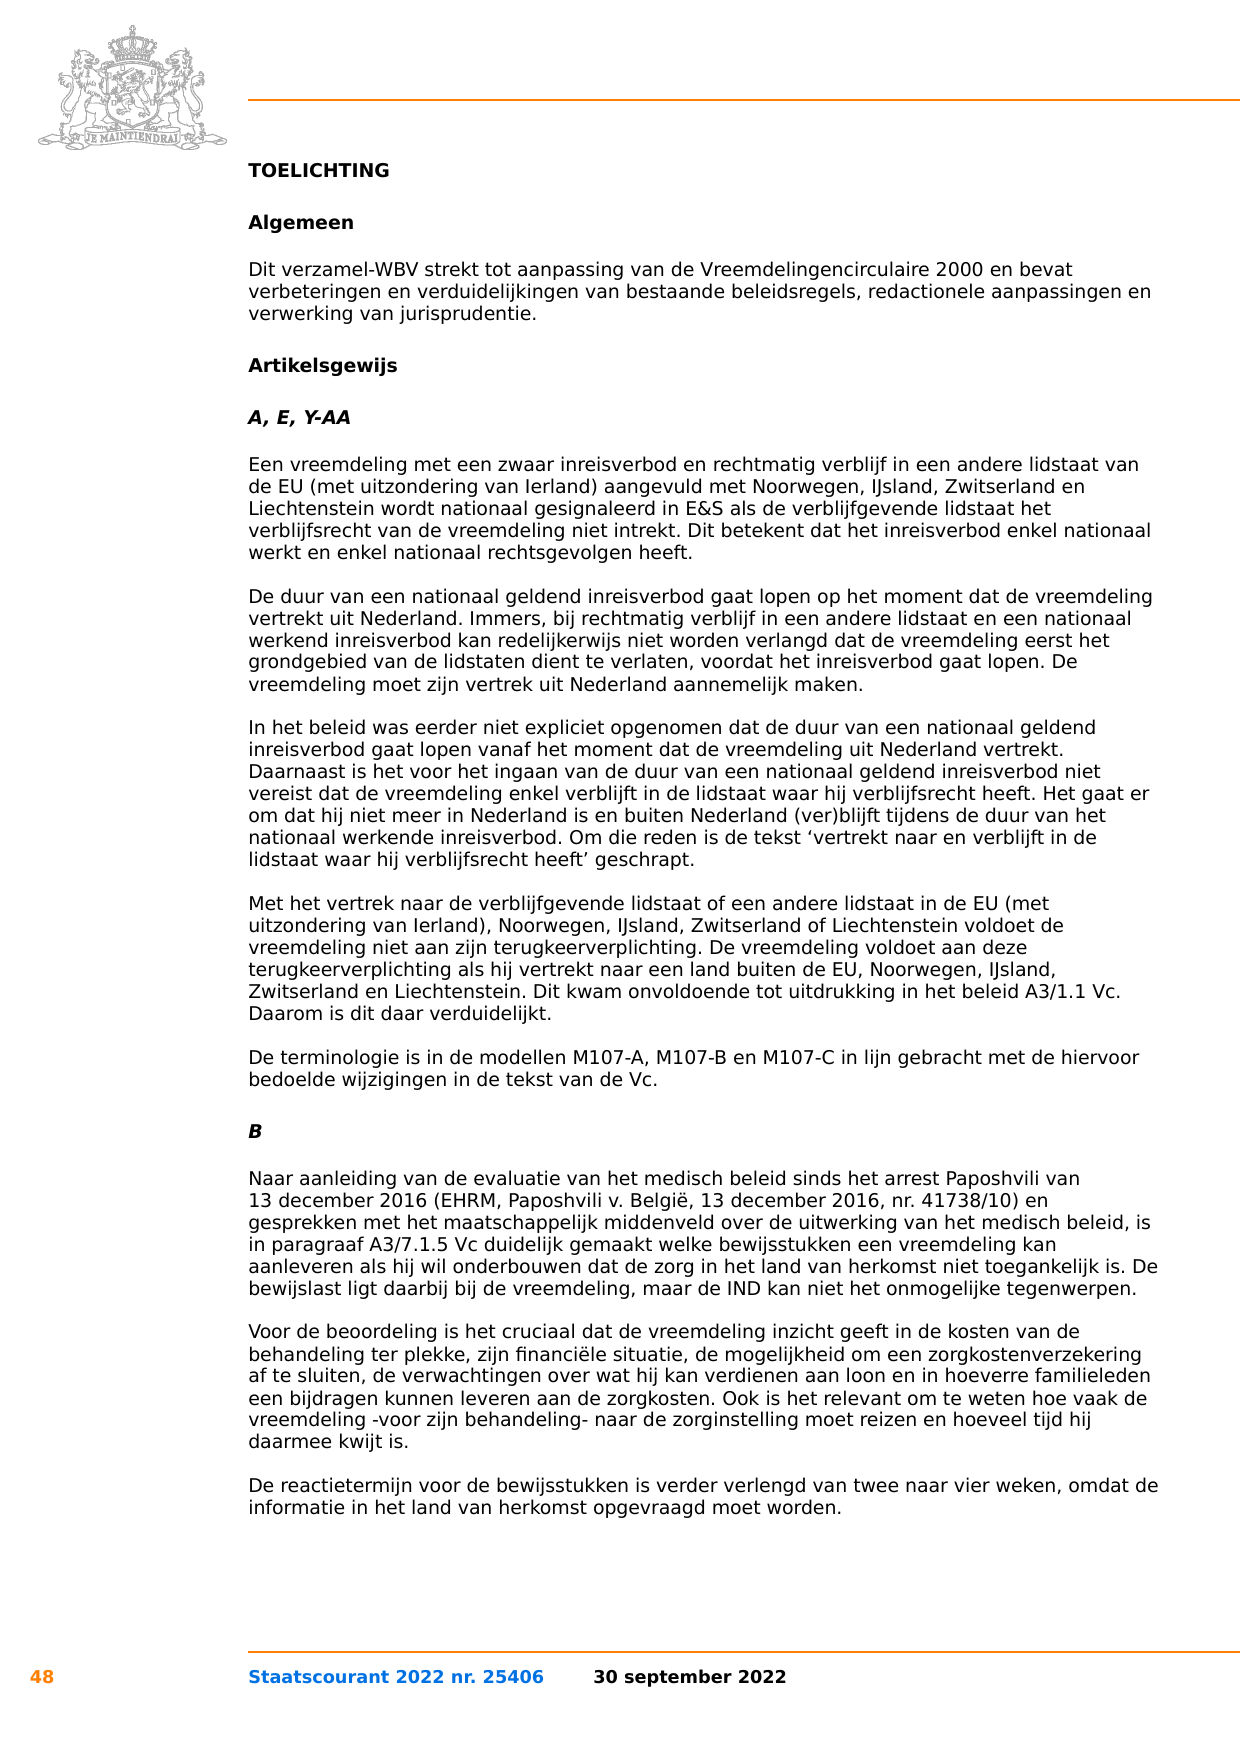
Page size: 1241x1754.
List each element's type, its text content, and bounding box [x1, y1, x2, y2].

subtitle Algemeen [248, 212, 1163, 234]
text De duur van een nationaal geldend inreisverbod gaat lopen op het moment dat de vreemdeling vertrekt uit Nederland. Immers, bij rechtmatig verblijf in een andere lidstaat en een nationaal werkend inreisverbod kan redelijkerwijs niet worden verlangd dat de vreemdeling eerst het grondgebied van de lidstaten dient te verlaten, voordat het inreisverbod gaat lopen. De vreemdeling moet zijn vertrek uit Nederland aannemelijk maken. [248, 586, 1163, 695]
text Voor de beoordeling is het cruciaal dat de vreemdeling inzicht geeft in de kosten van de behandeling ter plekke, zijn financiële situatie, de mogelijkheid om een zorgkostenverzekering af te sluiten, de verwachtingen over wat hij kan verdienen aan loon en in hoeverre familieleden een bijdragen kunnen leveren aan de zorgkosten. Ook is het relevant om te weten hoe vaak de vreemdeling -voor zijn behandeling- naar de zorginstelling moet reizen en hoeveel tijd hij daarmee kwijt is. [248, 1321, 1163, 1453]
subtitle A, E, Y-AA [248, 407, 1163, 429]
picture [38, 25, 227, 150]
text Naar aanleiding van de evaluatie van het medisch beleid sinds het arrest Paposhvili van 13 december 2016 (EHRM, Paposhvili v. België, 13 december 2016, nr. 41738/10) en gesprekken met het maatschappelijk middenveld over de uitwerking van het medisch beleid, is in paragraaf A3/7.1.5 Vc duidelijk gemaakt welke bewijsstukken een vreemdeling kan aanleveren als hij wil onderbouwen dat de zorg in het land van herkomst niet toegankelijk is. De bewijslast ligt daarbij bij de vreemdeling, maar de IND kan niet het onmogelijke tegenwerpen. [248, 1168, 1163, 1299]
text Dit verzamel-WBV strekt tot aanpassing van de Vreemdelingencirculaire 2000 en bevat verbeteringen en verduidelijkingen van bestaande beleidsregels, redactionele aanpassingen en verwerking van jurisprudentie. [248, 259, 1163, 325]
subtitle Artikelsgewijs [248, 355, 1163, 377]
subtitle TOELICHTING [248, 160, 1163, 182]
text In het beleid was eerder niet expliciet opgenomen dat de duur van een nationaal geldend inreisverbod gaat lopen vanaf het moment dat de vreemdeling uit Nederland vertrekt. Daarnaast is het voor het ingaan van de duur van een nationaal geldend inreisverbod niet vereist dat de vreemdeling enkel verblijft in de lidstaat waar hij verblijfsrecht heeft. Het gaat er om dat hij niet meer in Nederland is en buiten Nederland (ver)blijft tijdens de duur van het nationaal werkende inreisverbod. Om die reden is de tekst ‘vertrekt naar en verblijft in de lidstaat waar hij verblijfsrecht heeft’ geschrapt. [248, 717, 1163, 871]
text Een vreemdeling met een zwaar inreisverbod en rechtmatig verblijf in een andere lidstaat van de EU (met uitzondering van Ierland) aangevuld met Noorwegen, IJsland, Zwitserland en Liechtenstein wordt nationaal gesignaleerd in E&S als de verblijfgevende lidstaat het verblijfsrecht van de vreemdeling niet intrekt. Dit betekent dat het inreisverbod enkel nationaal werkt en enkel nationaal rechtsgevolgen heeft. [248, 454, 1163, 564]
subtitle B [248, 1121, 1163, 1143]
text Met het vertrek naar de verblijfgevende lidstaat of een andere lidstaat in de EU (met uitzondering van Ierland), Noorwegen, IJsland, Zwitserland of Liechtenstein voldoet de vreemdeling niet aan zijn terugkeerverplichting. De vreemdeling voldoet aan deze terugkeerverplichting als hij vertrekt naar een land buiten de EU, Noorwegen, IJsland, Zwitserland en Liechtenstein. Dit kwam onvoldoende tot uitdrukking in het beleid A3/1.1 Vc. Daarom is dit daar verduidelijkt. [248, 893, 1163, 1025]
text De reactietermijn voor de bewijsstukken is verder verlengd van twee naar vier weken, omdat de informatie in het land van herkomst opgevraagd moet worden. [248, 1475, 1163, 1519]
text De terminologie is in de modellen M107-A, M107-B en M107-C in lijn gebracht met de hiervoor bedoelde wijzigingen in de tekst van de Vc. [248, 1047, 1163, 1091]
